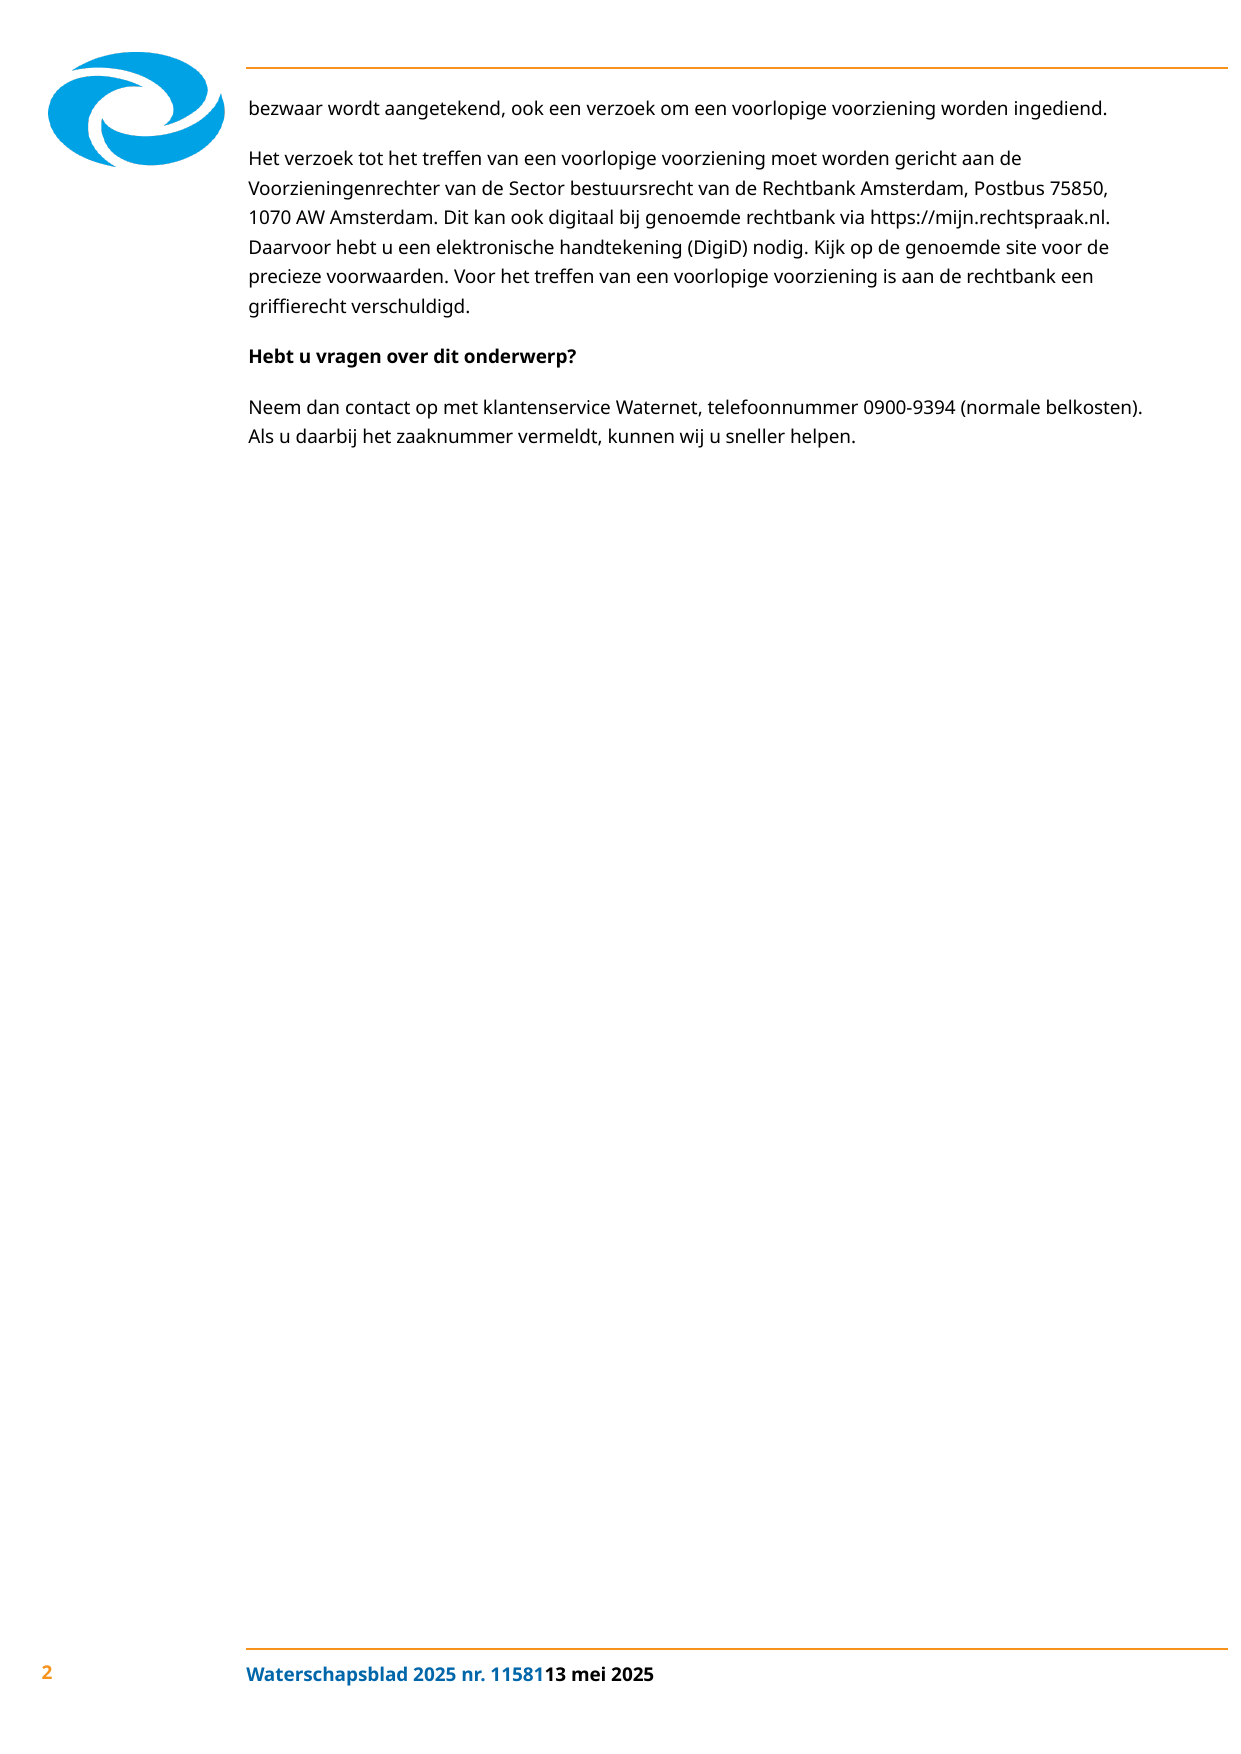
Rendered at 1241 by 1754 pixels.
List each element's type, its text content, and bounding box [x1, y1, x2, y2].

text Neem dan contact op met klantenservice Waternet, telefoonnummer 0900-9394 (normale belkosten). Als u daarbij het zaaknummer vermeldt, kunnen wij u sneller helpen. [248, 394, 1152, 449]
text Hebt u vragen over dit onderwerp? [248, 343, 1152, 369]
text Het verzoek tot het treffen van een voorlopige voorziening moet worden gericht aan de Voorzieningenrechter van de Sector bestuursrecht van de Rechtbank Amsterdam, Postbus 75850, 1070 AW Amsterdam. Dit kan ook digitaal bij genoemde rechtbank via https://mijn.rechtspraak.nl. Daarvoor hebt u een elektronische handtekening (DigiD) nodig. Kijk op de genoemde site voor de precieze voorwaarden. Voor het treffen van een voorlopige voorziening is aan de rechtbank een griffierecht verschuldigd. [248, 145, 1152, 319]
picture [41, 47, 231, 172]
text bezwaar wordt aangetekend, ook een verzoek om een voorlopige voorziening worden ingediend. [248, 95, 1152, 121]
